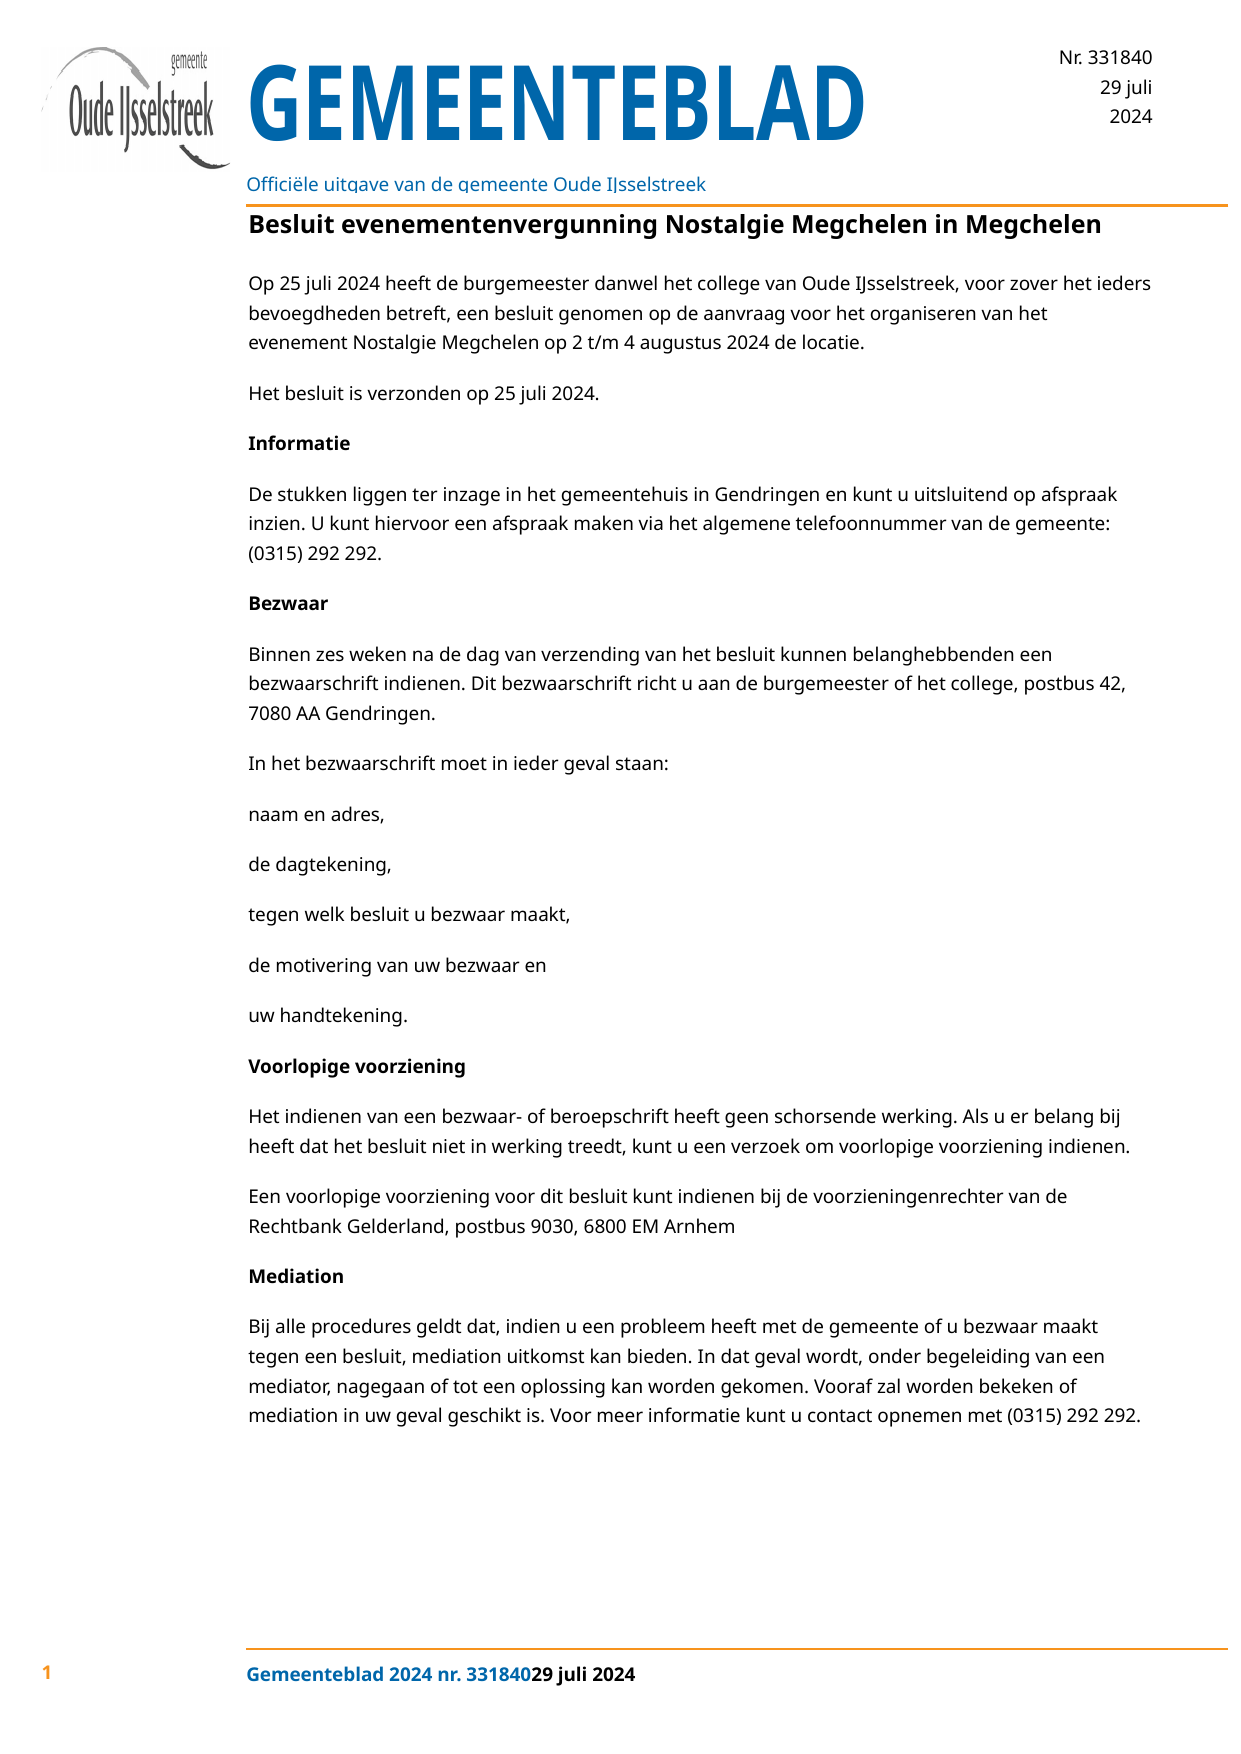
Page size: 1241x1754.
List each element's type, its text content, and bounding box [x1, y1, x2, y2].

text Het indienen van een bezwaar- of beroepschrift heeft geen schorsende werking. Als u er belang bij heeft dat het besluit niet in werking treedt, kunt u een verzoek om voorlopige voorziening indienen. [248, 1103, 1152, 1158]
text de dagtekening, [248, 851, 1152, 877]
text Een voorlopige voorziening voor dit besluit kunt indienen bij de voorzieningenrechter van de Rechtbank Gelderland, postbus 9030, 6800 EM Arnhem [248, 1183, 1152, 1238]
picture [41, 47, 231, 172]
text De stukken liggen ter inzage in het gemeentehuis in Gendringen en kunt u uitsluitend op afspraak inzien. U kunt hiervoor een afspraak maken via het algemene telefoonnummer van de gemeente: (0315) 292 292. [248, 481, 1152, 566]
text In het bezwaarschrift moet in ieder geval staan: [248, 750, 1152, 776]
text de motivering van uw bezwaar en [248, 952, 1152, 978]
text Informatie [248, 430, 1152, 456]
text Bezwaar [248, 590, 1152, 616]
text Voorlopige voorziening [248, 1053, 1152, 1078]
text uw handtekening. [248, 1002, 1152, 1028]
text Besluit evenementenvergunning Nostalgie Megchelen in Megchelen [248, 207, 1152, 241]
text Binnen zes weken na de dag van verzending van het besluit kunnen belanghebbenden een bezwaarschrift indienen. Dit bezwaarschrift richt u aan de burgemeester of het college, postbus 42, 7080 AA Gendringen. [248, 641, 1152, 726]
text Op 25 juli 2024 heeft de burgemeester danwel het college van Oude IJsselstreek, voor zover het ieders bevoegdheden betreft, een besluit genomen op de aanvraag voor het organiseren van het evenement Nostalgie Megchelen op 2 t/m 4 augustus 2024 de locatie. [248, 270, 1152, 355]
text Het besluit is verzonden op 25 juli 2024. [248, 380, 1152, 406]
text Mediation [248, 1263, 1152, 1289]
text tegen welk besluit u bezwaar maakt, [248, 902, 1152, 927]
text naam en adres, [248, 801, 1152, 826]
text Bij alle procedures geldt dat, indien u een probleem heeft met de gemeente of u bezwaar maakt tegen een besluit, mediation uitkomst kan bieden. In dat geval wordt, onder begeleiding van een mediator, nagegaan of tot een oplossing kan worden gekomen. Vooraf zal worden bekeken of mediation in uw geval geschikt is. Voor meer informatie kunt u contact opnemen met (0315) 292 292. [248, 1314, 1152, 1428]
